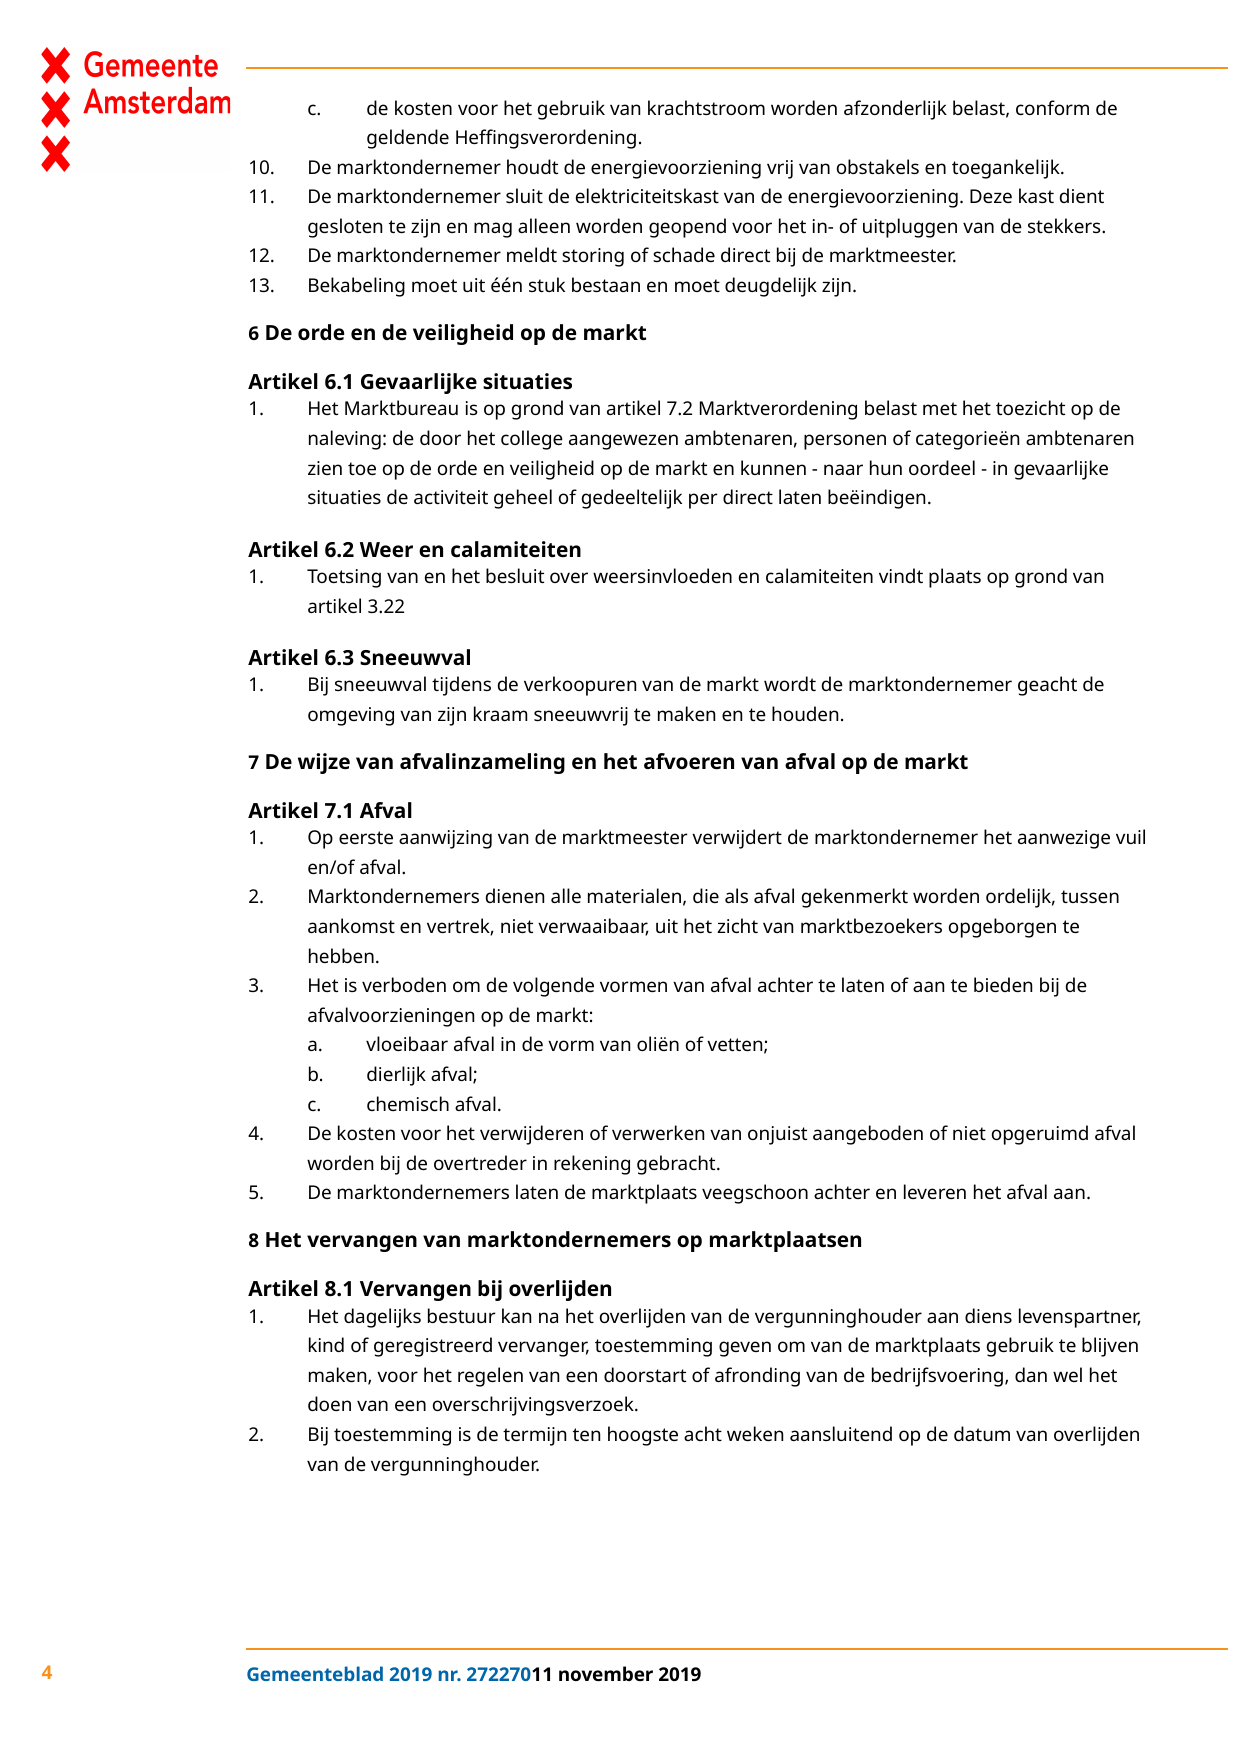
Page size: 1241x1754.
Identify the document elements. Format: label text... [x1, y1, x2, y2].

list Bekabeling moet uit één stuk bestaan en moet deugdelijk zijn. [248, 272, 1152, 298]
list Het dagelijks bestuur kan na het overlijden van de vergunninghouder aan diens levenspartner, kind of geregistreerd vervanger, toestemming geven om van de marktplaats gebruik te blijven maken, voor het regelen van een doorstart of afronding van de bedrijfsvoering, dan wel het doen van een overschrijvingsverzoek. [248, 1303, 1152, 1417]
list Marktondernemers dienen alle materialen, die als afval gekenmerkt worden ordelijk, tussen aankomst en vertrek, niet verwaaibaar, uit het zicht van marktbezoekers opgeborgen te hebben. [248, 884, 1152, 969]
list De marktondernemers laten de marktplaats veegschoon achter en leveren het afval aan. [248, 1179, 1152, 1205]
text 6 De orde en de veiligheid op de markt [248, 318, 1152, 346]
list chemisch afval. [307, 1091, 1152, 1117]
list de kosten voor het gebruik van krachtstroom worden afzonderlijk belast, conform de geldende Heffingsverordening. [307, 95, 1152, 150]
text Artikel 6.2 Weer en calamiteiten [248, 535, 1152, 563]
text Artikel 6.1 Gevaarlijke situaties [248, 367, 1152, 396]
list De marktondernemer meldt storing of schade direct bij de marktmeester. [248, 243, 1152, 268]
picture [41, 47, 231, 172]
text 7 De wijze van afvalinzameling en het afvoeren van afval op de markt [248, 747, 1152, 775]
text Artikel 6.3 Sneeuwval [248, 643, 1152, 672]
list De kosten voor het verwijderen of verwerken van onjuist aangeboden of niet opgeruimd afval worden bij de overtreder in rekening gebracht. [248, 1120, 1152, 1176]
list dierlijk afval; [307, 1061, 1152, 1087]
list De marktondernemer sluit de elektriciteitskast van de energievoorziening. Deze kast dient gesloten te zijn en mag alleen worden geopend voor het in- of uitpluggen van de stekkers. [248, 183, 1152, 239]
list Toetsing van en het besluit over weersinvloeden en calamiteiten vindt plaats op grond van artikel 3.22 [248, 563, 1152, 618]
text 8 Het vervangen van marktondernemers op marktplaatsen [248, 1225, 1152, 1254]
list vloeibaar afval in de vorm van oliën of vetten; [307, 1032, 1152, 1057]
list Het is verboden om de volgende vormen van afval achter te laten of aan te bieden bij de afvalvoorzieningen op de markt: [248, 972, 1152, 1028]
list Het Marktbureau is op grond van artikel 7.2 Marktverordening belast met het toezicht op de naleving: de door het college aangewezen ambtenaren, personen of categorieën ambtenaren zien toe op de orde en veiligheid op de markt en kunnen - naar hun oordeel - in gevaarlijke situaties de activiteit geheel of gedeeltelijk per direct laten beëindigen. [248, 396, 1152, 510]
list De marktondernemer houdt de energievoorziening vrij van obstakels en toegankelijk. [248, 154, 1152, 180]
text Artikel 8.1 Vervangen bij overlijden [248, 1274, 1152, 1303]
list Bij sneeuwval tijdens de verkoopuren van de markt wordt de marktondernemer geacht de omgeving van zijn kraam sneeuwvrij te maken en te houden. [248, 672, 1152, 727]
text Artikel 7.1 Afval [248, 796, 1152, 824]
list Op eerste aanwijzing van de marktmeester verwijdert de marktondernemer het aanwezige vuil en/of afval. [248, 824, 1152, 880]
list Bij toestemming is de termijn ten hoogste acht weken aansluitend op de datum van overlijden van de vergunninghouder. [248, 1421, 1152, 1477]
